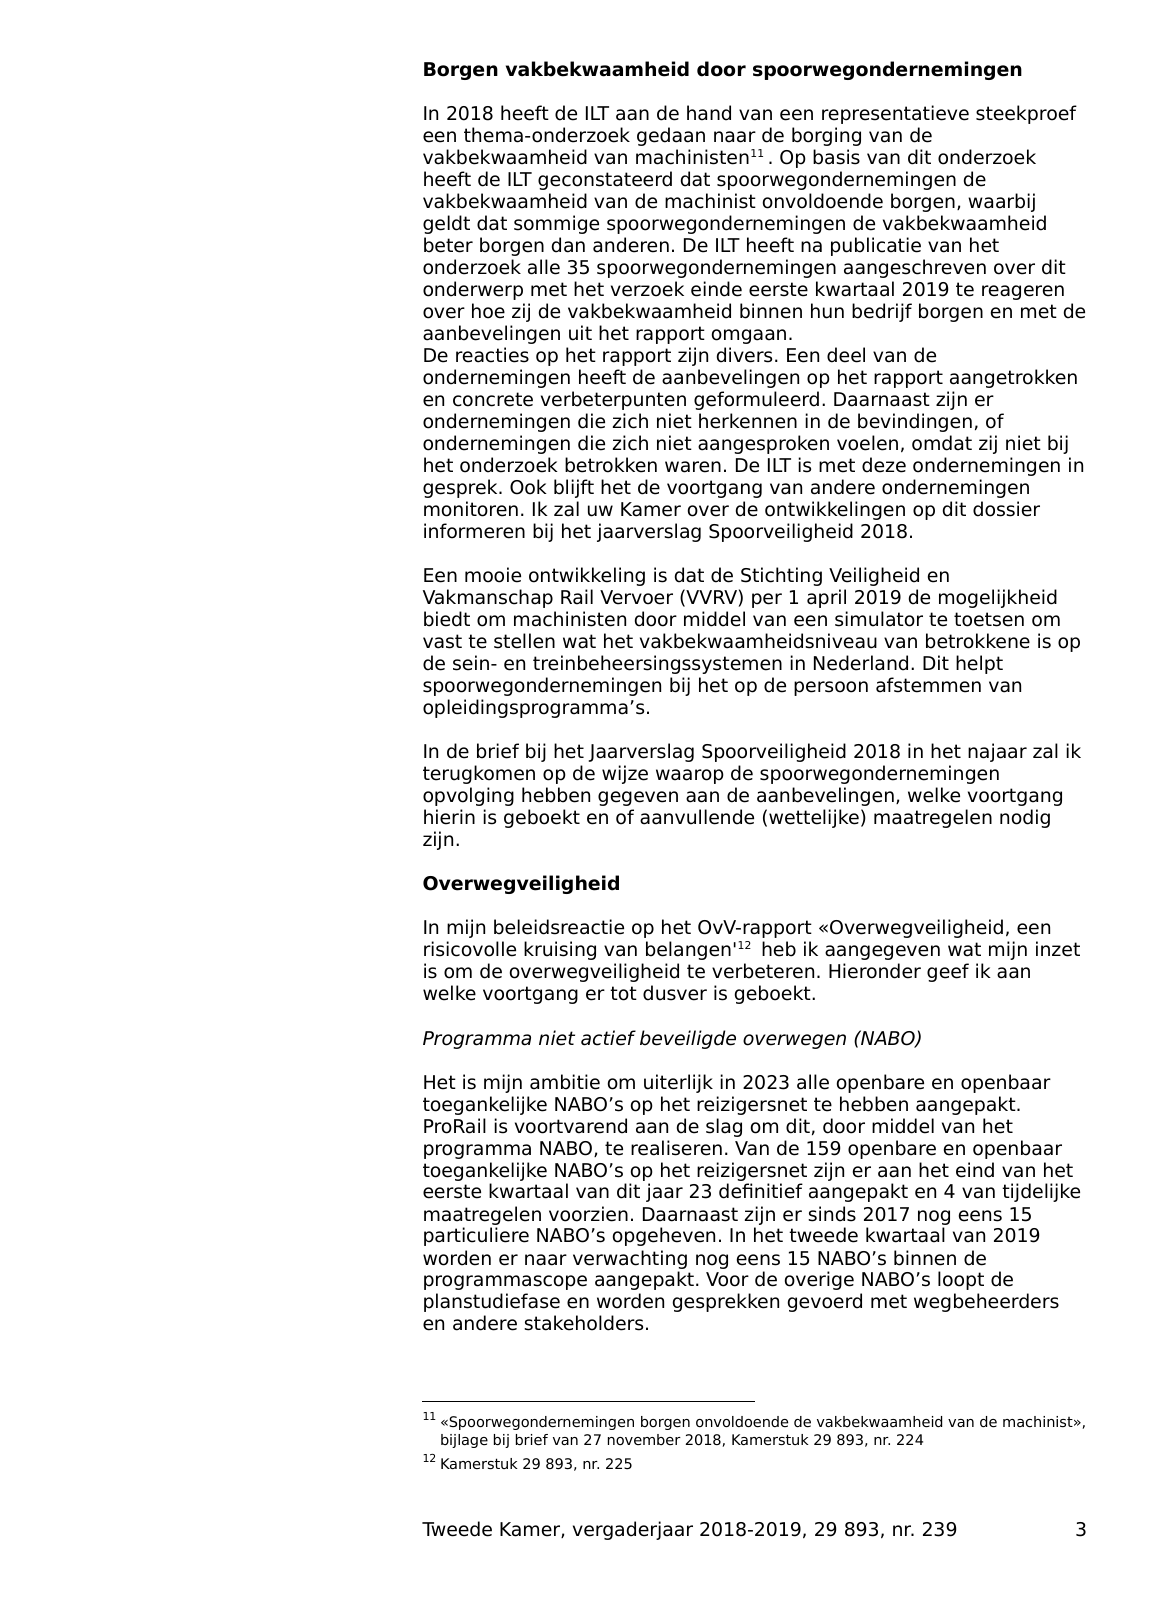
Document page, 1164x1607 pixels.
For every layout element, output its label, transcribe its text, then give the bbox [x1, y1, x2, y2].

text «Spoorwegondernemingen borgen onvoldoende de vakbekwaamheid van de machinist», bijlage bij brief van 27 november 2018, Kamerstuk 29 893, nr. 224 [422, 1410, 1087, 1449]
text Een mooie ontwikkeling is dat de Stichting Veiligheid en Vakmanschap Rail Vervoer (VVRV) per 1 april 2019 de mogelijkheid biedt om machinisten door middel van een simulator te toetsen om vast te stellen wat het vakbekwaamheidsniveau van betrokkene is op de sein- en treinbeheersingssystemen in Nederland. Dit helpt spoorwegondernemingen bij het op de persoon afstemmen van opleidingsprogramma’s. [422, 565, 1087, 719]
text De reacties op het rapport zijn divers. Een deel van de ondernemingen heeft de aanbevelingen op het rapport aangetrokken en concrete verbeterpunten geformuleerd. Daarnaast zijn er ondernemingen die zich niet herkennen in de bevindingen, of ondernemingen die zich niet aangesproken voelen, omdat zij niet bij het onderzoek betrokken waren. De ILT is met deze ondernemingen in gesprek. Ook blijft het de voortgang van andere ondernemingen monitoren. Ik zal uw Kamer over de ontwikkelingen op dit dossier informeren bij het jaarverslag Spoorveiligheid 2018. [422, 345, 1087, 543]
text Kamerstuk 29 893, nr. 225 [422, 1452, 1087, 1474]
subtitle Borgen vakbekwaamheid door spoorwegondernemingen [422, 59, 1087, 81]
text Het is mijn ambitie om uiterlijk in 2023 alle openbare en openbaar toegankelijke NABO’s op het reizigersnet te hebben aangepakt. ProRail is voortvarend aan de slag om dit, door middel van het programma NABO, te realiseren. Van de 159 openbare en openbaar toegankelijke NABO’s op het reizigersnet zijn er aan het eind van het eerste kwartaal van dit jaar 23 definitief aangepakt en 4 van tijdelijke maatregelen voorzien. Daarnaast zijn er sinds 2017 nog eens 15 particuliere NABO’s opgeheven. In het tweede kwartaal van 2019 worden er naar verwachting nog eens 15 NABO’s binnen de programmascope aangepakt. Voor de overige NABO’s loopt de planstudiefase en worden gesprekken gevoerd met wegbeheerders en andere stakeholders. [422, 1072, 1087, 1335]
subtitle Programma niet actief beveiligde overwegen (NABO) [422, 1027, 1087, 1049]
text In de brief bij het Jaarverslag Spoorveiligheid 2018 in het najaar zal ik terugkomen op de wijze waarop de spoorwegondernemingen opvolging hebben gegeven aan de aanbevelingen, welke voortgang hierin is geboekt en of aanvullende (wettelijke) maatregelen nodig zijn. [422, 741, 1087, 851]
text In mijn beleidsreactie op het OvV-rapport «Overwegveiligheid, een risicovolle kruising van belangen' heb ik aangegeven wat mijn inzet is om de overwegveiligheid te verbeteren. Hieronder geef ik aan welke voortgang er tot dusver is geboekt. [422, 917, 1087, 1005]
text In 2018 heeft de ILT aan de hand van een representatieve steekproef een thema-onderzoek gedaan naar de borging van de vakbekwaamheid van machinisten. Op basis van dit onderzoek heeft de ILT geconstateerd dat spoorwegondernemingen de vakbekwaamheid van de machinist onvoldoende borgen, waarbij geldt dat sommige spoorwegondernemingen de vakbekwaamheid beter borgen dan anderen. De ILT heeft na publicatie van het onderzoek alle 35 spoorwegondernemingen aangeschreven over dit onderwerp met het verzoek einde eerste kwartaal 2019 te reageren over hoe zij de vakbekwaamheid binnen hun bedrijf borgen en met de aanbevelingen uit het rapport omgaan. [422, 103, 1087, 345]
subtitle Overwegveiligheid [422, 873, 1087, 895]
